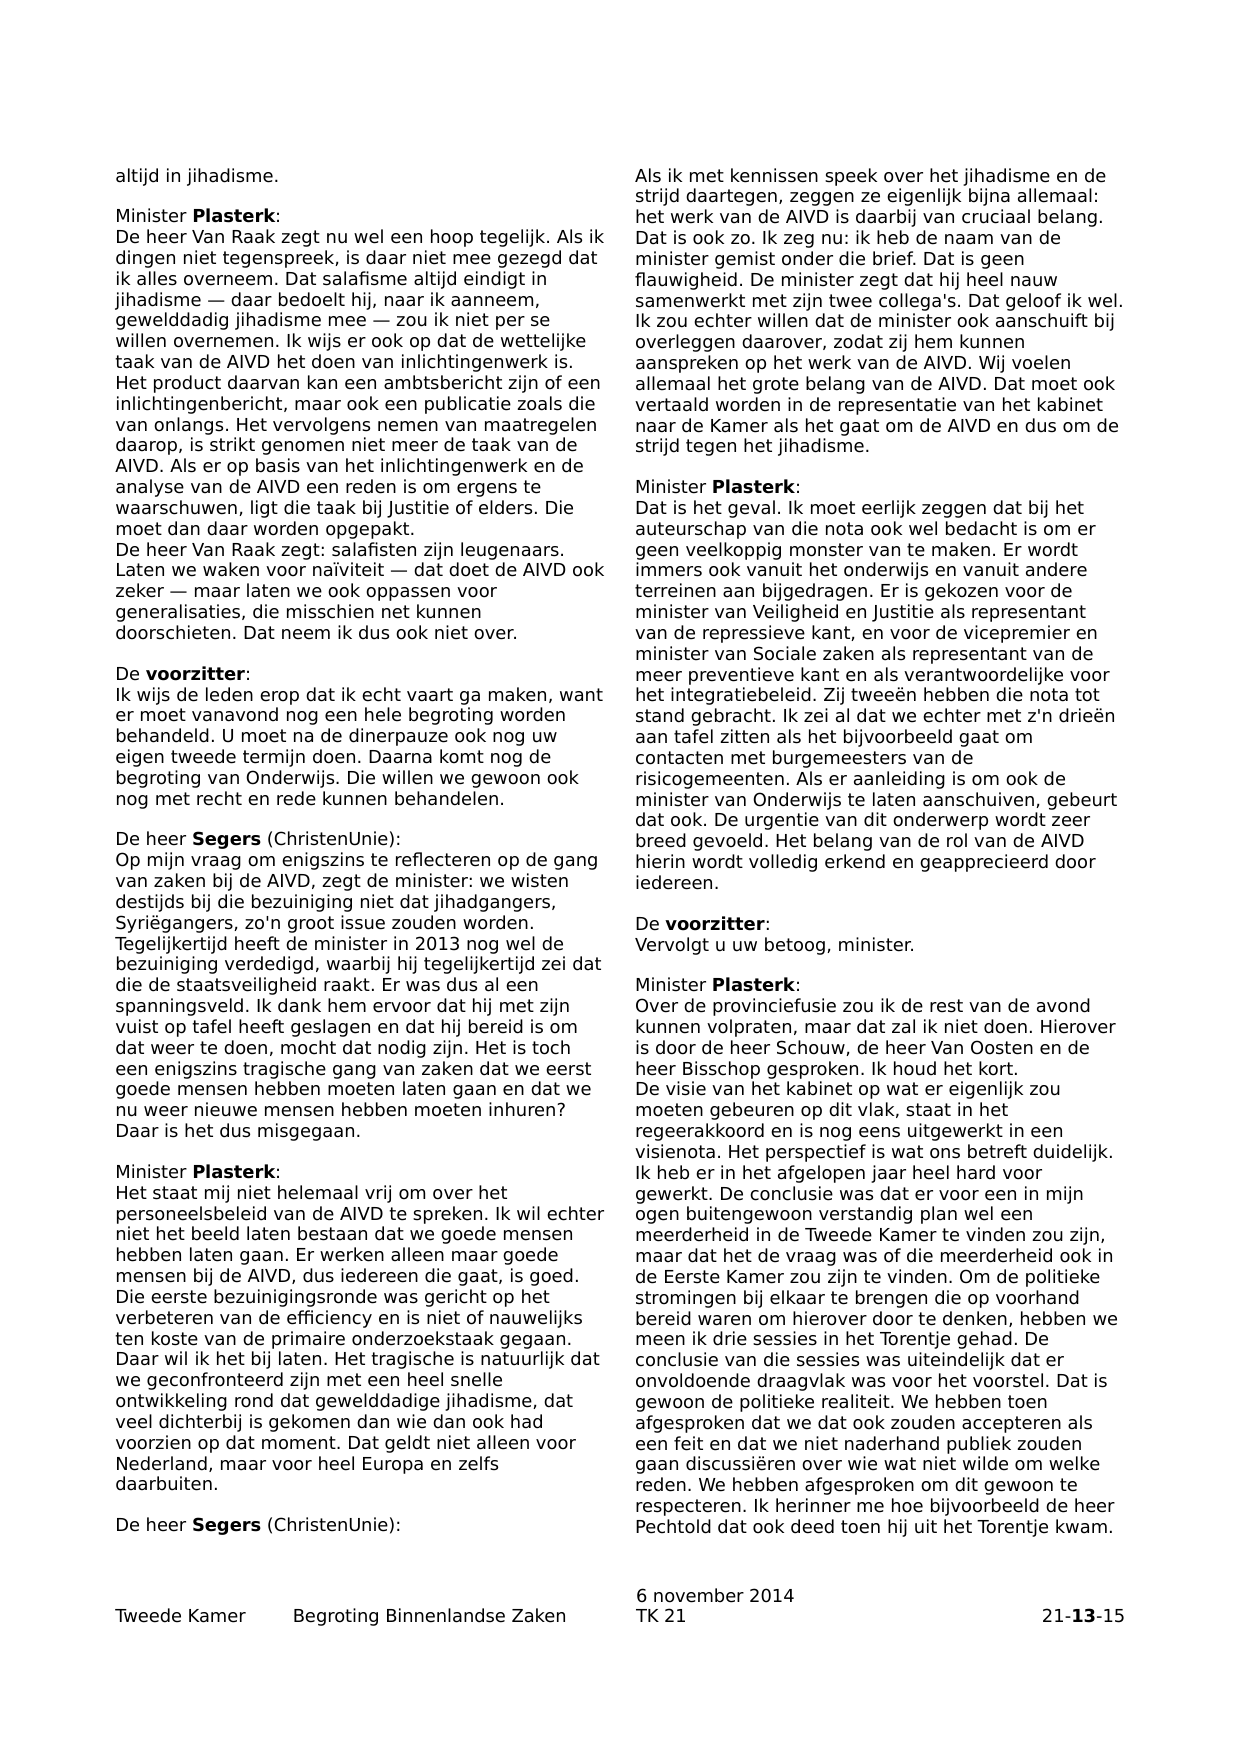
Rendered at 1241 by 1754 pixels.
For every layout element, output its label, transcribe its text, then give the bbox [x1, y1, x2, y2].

text De heer Segers (ChristenUnie): [115, 829, 605, 850]
text Minister Plasterk: [635, 477, 1125, 498]
text Minister Plasterk: [635, 975, 1125, 996]
text De heer Van Raak zegt nu wel een hoop tegelijk. Als ik dingen niet tegenspreek, is daar niet mee gezegd dat ik alles overneem. Dat salafisme altijd eindigt in jihadisme — daar bedoelt hij, naar ik aanneem, gewelddadig jihadisme mee — zou ik niet per se willen overnemen. Ik wijs er ook op dat de wettelijke taak van de AIVD het doen van inlichtingenwerk is. Het product daarvan kan een ambtsbericht zijn of een inlichtingenbericht, maar ook een publicatie zoals die van onlangs. Het vervolgens nemen van maatregelen daarop, is strikt genomen niet meer de taak van de AIVD. Als er op basis van het inlichtingenwerk en de analyse van de AIVD een reden is om ergens te waarschuwen, ligt die taak bij Justitie of elders. Die moet dan daar worden opgepakt. [115, 227, 605, 539]
text De visie van het kabinet op wat er eigenlijk zou moeten gebeuren op dit vlak, staat in het regeerakkoord en is nog eens uitgewerkt in een visienota. Het perspectief is wat ons betreft duidelijk. Ik heb er in het afgelopen jaar heel hard voor gewerkt. De conclusie was dat er voor een in mijn ogen buitengewoon verstandig plan wel een meerderheid in de Tweede Kamer te vinden zou zijn, maar dat het de vraag was of die meerderheid ook in de Eerste Kamer zou zijn te vinden. Om de politieke stromingen bij elkaar te brengen die op voorhand bereid waren om hierover door te denken, hebben we meen ik drie sessies in het Torentje gehad. De conclusie van die sessies was uiteindelijk dat er onvoldoende draagvlak was voor het voorstel. Dat is gewoon de politieke realiteit. We hebben toen afgesproken dat we dat ook zouden accepteren als een feit en dat we niet naderhand publiek zouden gaan discussiëren over wie wat niet wilde om welke reden. We hebben afgesproken om dit gewoon te respecteren. Ik herinner me hoe bijvoorbeeld de heer Pechtold dat ook deed toen hij uit het Torentje kwam. [635, 1079, 1125, 1537]
text Over de provinciefusie zou ik de rest van de avond kunnen volpraten, maar dat zal ik niet doen. Hierover is door de heer Schouw, de heer Van Oosten en de heer Bisschop gesproken. Ik houd het kort. [635, 996, 1125, 1079]
text altijd in jihadisme. [115, 165, 605, 186]
text De voorzitter: [635, 913, 1125, 934]
text De heer Segers (ChristenUnie): [115, 1515, 605, 1536]
text Vervolgt u uw betoog, minister. [635, 934, 1125, 955]
text De heer Van Raak zegt: salafisten zijn leugenaars. Laten we waken voor naïviteit — dat doet de AIVD ook zeker — maar laten we ook oppassen voor generalisaties, die misschien net kunnen doorschieten. Dat neem ik dus ook niet over. [115, 539, 605, 643]
text Minister Plasterk: [115, 1162, 605, 1182]
text Op mijn vraag om enigszins te reflecteren op de gang van zaken bij de AIVD, zegt de minister: we wisten destijds bij die bezuiniging niet dat jihadgangers, Syriëgangers, zo'n groot issue zouden worden. Tegelijkertijd heeft de minister in 2013 nog wel de bezuiniging verdedigd, waarbij hij tegelijkertijd zei dat die de staatsveiligheid raakt. Er was dus al een spanningsveld. Ik dank hem ervoor dat hij met zijn vuist op tafel heeft geslagen en dat hij bereid is om dat weer te doen, mocht dat nodig zijn. Het is toch een enigszins tragische gang van zaken dat we eerst goede mensen hebben moeten laten gaan en dat we nu weer nieuwe mensen hebben moeten inhuren? Daar is het dus misgegaan. [115, 850, 605, 1142]
text Ik wijs de leden erop dat ik echt vaart ga maken, want er moet vanavond nog een hele begroting worden behandeld. U moet na de dinerpauze ook nog uw eigen tweede termijn doen. Daarna komt nog de begroting van Onderwijs. Die willen we gewoon ook nog met recht en rede kunnen behandelen. [115, 684, 605, 809]
text Dat is het geval. Ik moet eerlijk zeggen dat bij het auteurschap van die nota ook wel bedacht is om er geen veelkoppig monster van te maken. Er wordt immers ook vanuit het onderwijs en vanuit andere terreinen aan bijgedragen. Er is gekozen voor de minister van Veiligheid en Justitie als representant van de repressieve kant, en voor de vicepremier en minister van Sociale zaken als representant van de meer preventieve kant en als verantwoordelijke voor het integratiebeleid. Zij tweeën hebben die nota tot stand gebracht. Ik zei al dat we echter met z'n drieën aan tafel zitten als het bijvoorbeeld gaat om contacten met burgemeesters van de risicogemeenten. Als er aanleiding is om ook de minister van Onderwijs te laten aanschuiven, gebeurt dat ook. De urgentie van dit onderwerp wordt zeer breed gevoeld. Het belang van de rol van de AIVD hierin wordt volledig erkend en geapprecieerd door iedereen. [635, 498, 1125, 893]
text De voorzitter: [115, 663, 605, 684]
text Als ik met kennissen speek over het jihadisme en de strijd daartegen, zeggen ze eigenlijk bijna allemaal: het werk van de AIVD is daarbij van cruciaal belang. Dat is ook zo. Ik zeg nu: ik heb de naam van de minister gemist onder die brief. Dat is geen flauwigheid. De minister zegt dat hij heel nauw samenwerkt met zijn twee collega's. Dat geloof ik wel. Ik zou echter willen dat de minister ook aanschuift bij overleggen daarover, zodat zij hem kunnen aanspreken op het werk van de AIVD. Wij voelen allemaal het grote belang van de AIVD. Dat moet ook vertaald worden in de representatie van het kabinet naar de Kamer als het gaat om de AIVD en dus om de strijd tegen het jihadisme. [635, 165, 1125, 457]
text Het staat mij niet helemaal vrij om over het personeelsbeleid van de AIVD te spreken. Ik wil echter niet het beeld laten bestaan dat we goede mensen hebben laten gaan. Er werken alleen maar goede mensen bij de AIVD, dus iedereen die gaat, is goed. Die eerste bezuinigingsronde was gericht op het verbeteren van de efficiency en is niet of nauwelijks ten koste van de primaire onderzoekstaak gegaan. Daar wil ik het bij laten. Het tragische is natuurlijk dat we geconfronteerd zijn met een heel snelle ontwikkeling rond dat gewelddadige jihadisme, dat veel dichterbij is gekomen dan wie dan ook had voorzien op dat moment. Dat geldt niet alleen voor Nederland, maar voor heel Europa en zelfs daarbuiten. [115, 1182, 605, 1495]
text Minister Plasterk: [115, 206, 605, 227]
